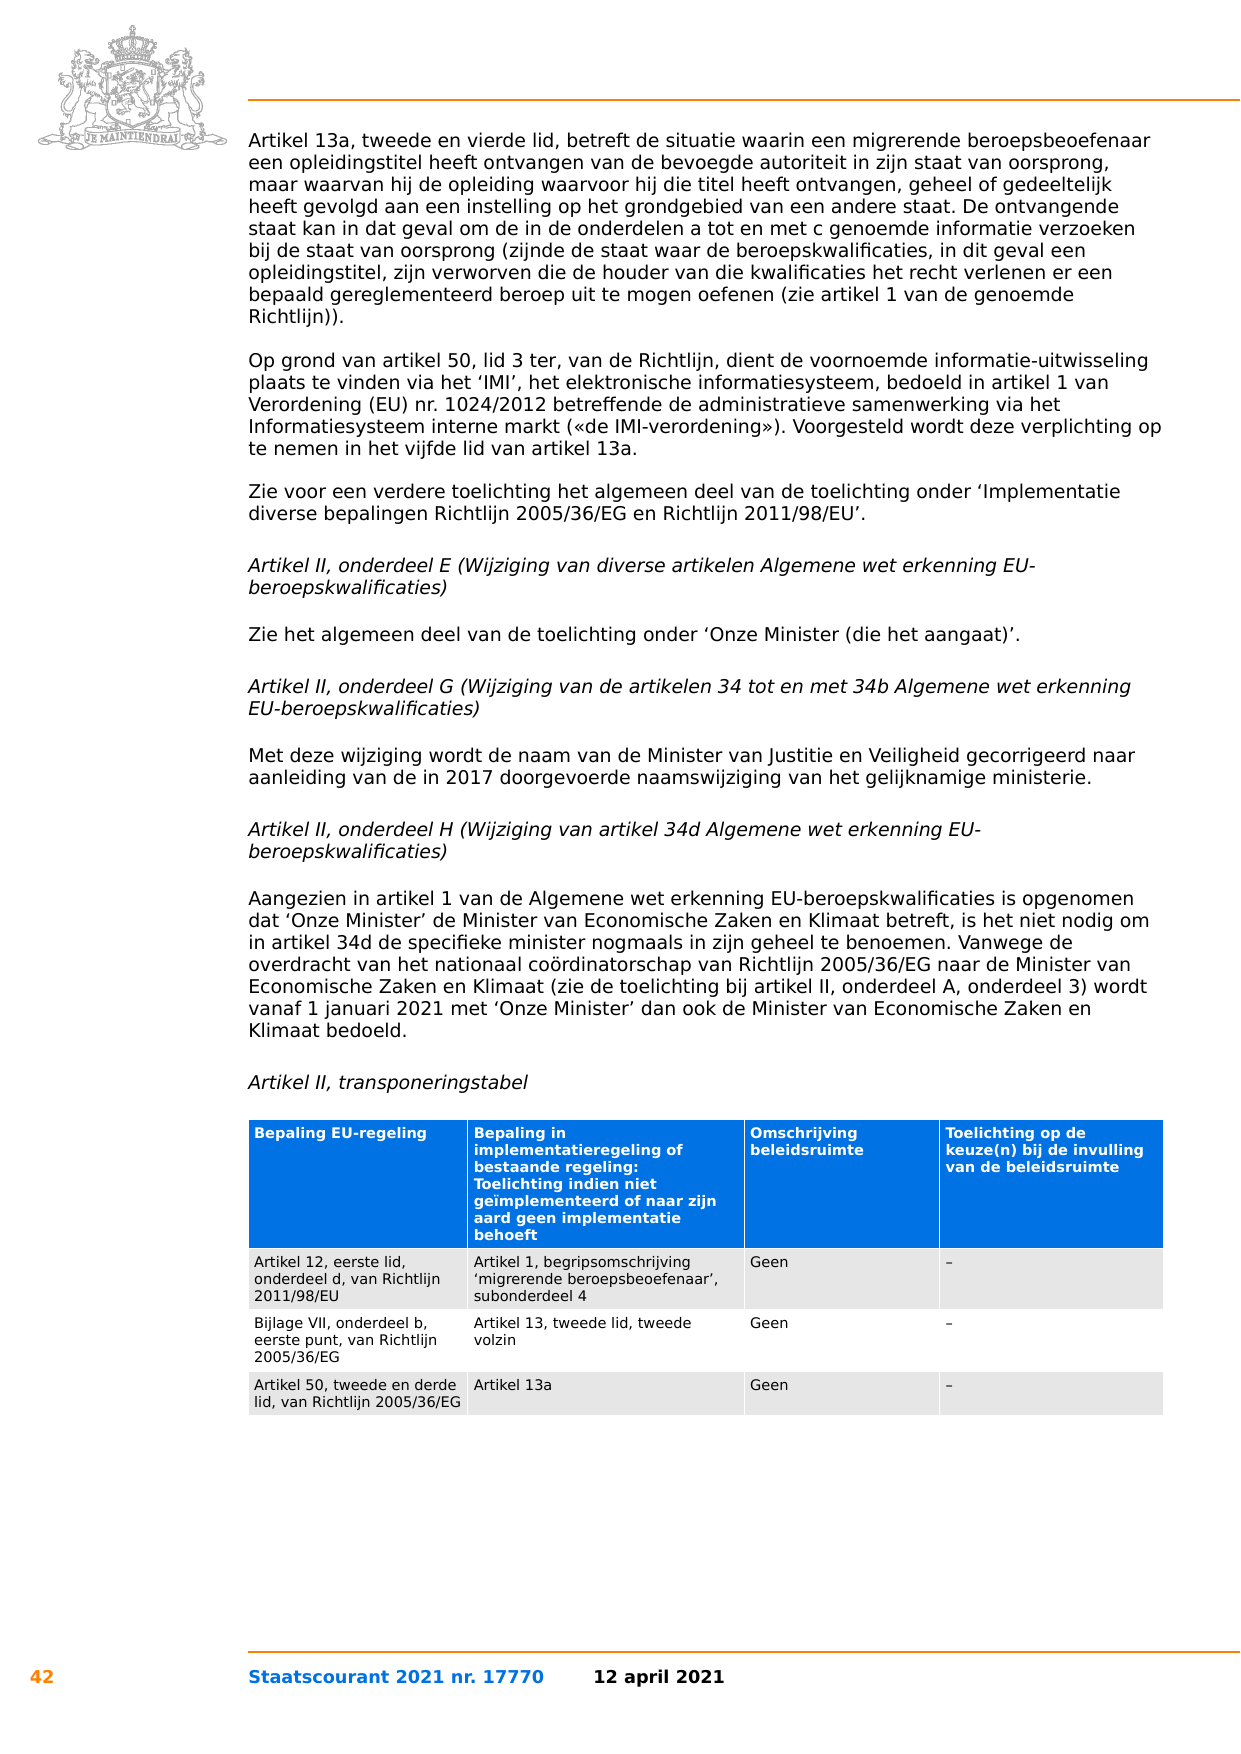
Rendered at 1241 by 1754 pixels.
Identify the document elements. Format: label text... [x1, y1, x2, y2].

table_header Omschrijving beleidsruimte [745, 1120, 939, 1248]
subtitle Artikel II, transponeringstabel [248, 1072, 1163, 1094]
table_cell Artikel 1, begripsomschrijving ‘migrerende beroepsbeoefenaar’, subonderdeel 4 [468, 1249, 744, 1309]
table_cell Bijlage VII, onderdeel b, eerste punt, van Richtlijn 2005/36/EG [249, 1311, 467, 1371]
table_header Toelichting op de keuze(n) bij de invulling van de beleidsruimte [940, 1120, 1163, 1248]
table_cell – [940, 1311, 1163, 1371]
table_cell Artikel 13a [468, 1372, 744, 1415]
table_cell Artikel 50, tweede en derde lid, van Richtlijn 2005/36/EG [249, 1372, 467, 1415]
table_cell – [940, 1249, 1163, 1309]
subtitle Artikel II, onderdeel H (Wijziging van artikel 34d Algemene wet erkenning EU-beroepskwalificaties) [248, 819, 1163, 863]
subtitle Artikel II, onderdeel G (Wijziging van de artikelen 34 tot en met 34b Algemene wet erkenning EU-beroepskwalificaties) [248, 676, 1163, 720]
table_header Bepaling in implementatieregeling of bestaande regeling: Toelichting indien niet geïmplementeerd of naar zijn aard geen implementatie behoeft [468, 1120, 744, 1248]
text Artikel 13a, tweede en vierde lid, betreft de situatie waarin een migrerende beroepsbeoefenaar een opleidingstitel heeft ontvangen van de bevoegde autoriteit in zijn staat van oorsprong, maar waarvan hij de opleiding waarvoor hij die titel heeft ontvangen, geheel of gedeeltelijk heeft gevolgd aan een instelling op het grondgebied van een andere staat. De ontvangende staat kan in dat geval om de in de onderdelen a tot en met c genoemde informatie verzoeken bij de staat van oorsprong (zijnde de staat waar de beroepskwalificaties, in dit geval een opleidingstitel, zijn verworven die de houder van die kwalificaties het recht verlenen er een bepaald gereglementeerd beroep uit te mogen oefenen (zie artikel 1 van de genoemde Richtlijn)). [248, 130, 1163, 328]
text Zie voor een verdere toelichting het algemeen deel van de toelichting onder ‘Implementatie diverse bepalingen Richtlijn 2005/36/EG en Richtlijn 2011/98/EU’. [248, 481, 1163, 525]
table_cell Geen [745, 1372, 939, 1415]
table_cell Artikel 13, tweede lid, tweede volzin [468, 1311, 744, 1371]
text Aangezien in artikel 1 van de Algemene wet erkenning EU-beroepskwalificaties is opgenomen dat ‘Onze Minister’ de Minister van Economische Zaken en Klimaat betreft, is het niet nodig om in artikel 34d de specifieke minister nogmaals in zijn geheel te benoemen. Vanwege de overdracht van het nationaal coördinatorschap van Richtlijn 2005/36/EG naar de Minister van Economische Zaken en Klimaat (zie de toelichting bij artikel II, onderdeel A, onderdeel 3) wordt vanaf 1 januari 2021 met ‘Onze Minister’ dan ook de Minister van Economische Zaken en Klimaat bedoeld. [248, 888, 1163, 1042]
text Op grond van artikel 50, lid 3 ter, van de Richtlijn, dient de voornoemde informatie-uitwisseling plaats te vinden via het ‘IMI’, het elektronische informatiesysteem, bedoeld in artikel 1 van Verordening (EU) nr. 1024/2012 betreffende de administratieve samenwerking via het Informatiesysteem interne markt («de IMI-verordening»). Voorgesteld wordt deze verplichting op te nemen in het vijfde lid van artikel 13a. [248, 349, 1163, 459]
table_cell Geen [745, 1249, 939, 1309]
table_header Bepaling EU-regeling [249, 1120, 467, 1248]
subtitle Artikel II, onderdeel E (Wijziging van diverse artikelen Algemene wet erkenning EU-beroepskwalificaties) [248, 555, 1163, 599]
text Met deze wijziging wordt de naam van de Minister van Justitie en Veiligheid gecorrigeerd naar aanleiding van de in 2017 doorgevoerde naamswijziging van het gelijknamige ministerie. [248, 745, 1163, 789]
table_cell Artikel 12, eerste lid, onderdeel d, van Richtlijn 2011/98/EU [249, 1249, 467, 1309]
table_cell – [940, 1372, 1163, 1415]
text Zie het algemeen deel van de toelichting onder ‘Onze Minister (die het aangaat)’. [248, 624, 1163, 646]
picture [38, 25, 227, 150]
table_cell Geen [745, 1311, 939, 1371]
